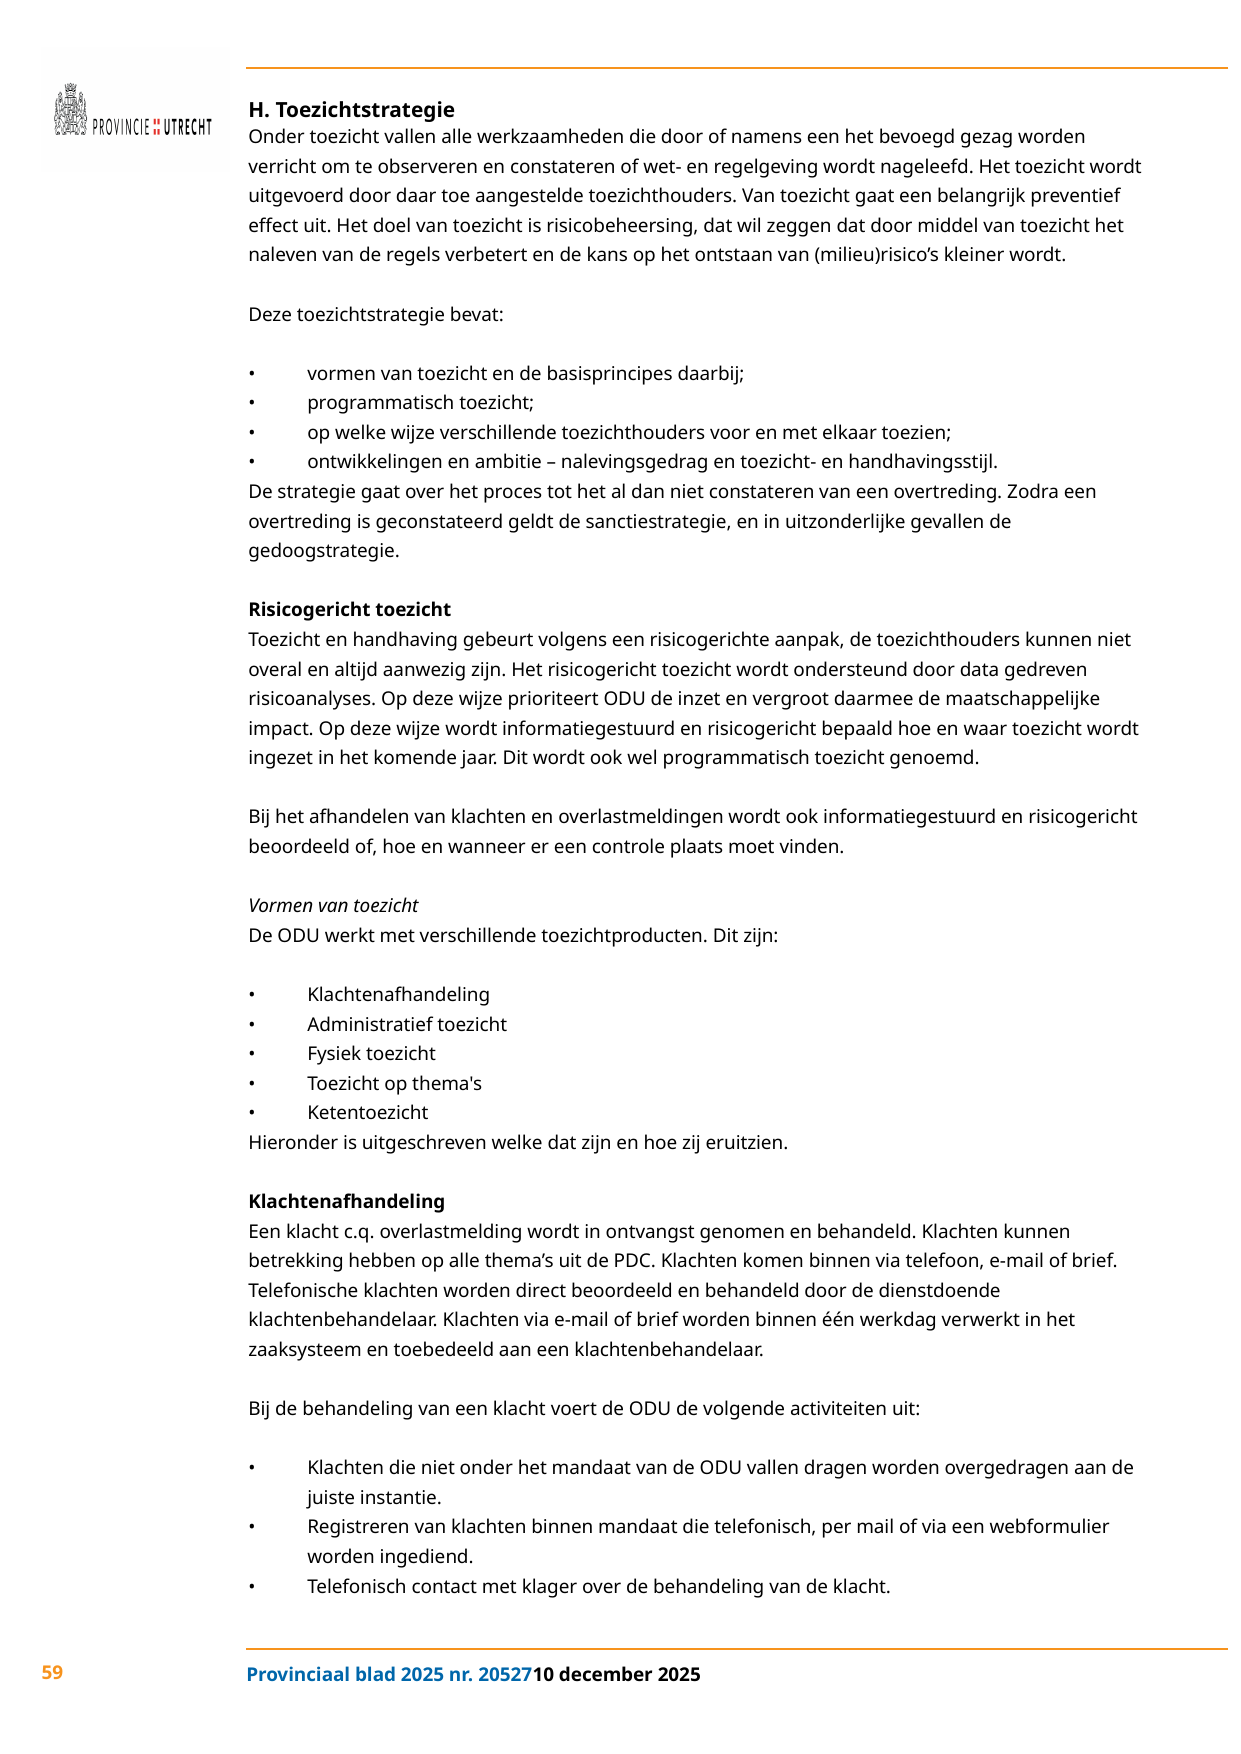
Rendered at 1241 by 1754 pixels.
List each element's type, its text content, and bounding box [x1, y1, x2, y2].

text Bij het afhandelen van klachten en overlastmeldingen wordt ook informatiegestuurd en risicogericht beoordeeld of, hoe en wanneer er een controle plaats moet vinden. [248, 804, 1152, 859]
list Toezicht op thema's [248, 1070, 1152, 1096]
text Klachtenafhandeling [248, 1188, 1152, 1214]
text De strategie gaat over het proces tot het al dan niet constateren van een overtreding. Zodra een overtreding is geconstateerd geldt de sanctiestrategie, en in uitzonderlijke gevallen de gedoogstrategie. [248, 478, 1152, 563]
text Bij de behandeling van een klacht voert de ODU de volgende activiteiten uit: [248, 1395, 1152, 1421]
text Vormen van toezicht [248, 892, 1152, 918]
list Klachtenafhandeling [248, 981, 1152, 1007]
list Administratief toezicht [248, 1011, 1152, 1037]
text Een klacht c.q. overlastmelding wordt in ontvangst genomen en behandeld. Klachten kunnen betrekking hebben op alle thema’s uit de PDC. Klachten komen binnen via telefoon, e-mail of brief. Telefonische klachten worden direct beoordeeld en behandeld door de dienstdoende klachtenbehandelaar. Klachten via e-mail of brief worden binnen één werkdag verwerkt in het zaaksysteem en toebedeeld aan een klachtenbehandelaar. [248, 1218, 1152, 1362]
list Telefonisch contact met klager over de behandeling van de klacht. [248, 1573, 1152, 1599]
list Ketentoezicht [248, 1099, 1152, 1125]
text Toezicht en handhaving gebeurt volgens een risicogerichte aanpak, de toezichthouders kunnen niet overal en altijd aanwezig zijn. Het risicogericht toezicht wordt ondersteund door data gedreven risicoanalyses. Op deze wijze prioriteert ODU de inzet en vergroot daarmee de maatschappelijke impact. Op deze wijze wordt informatiegestuurd en risicogericht bepaald hoe en waar toezicht wordt ingezet in het komende jaar. Dit wordt ook wel programmatisch toezicht genoemd. [248, 626, 1152, 770]
list programmatisch toezicht; [248, 389, 1152, 415]
list vormen van toezicht en de basisprincipes daarbij; [248, 360, 1152, 386]
text H. Toezichtstrategie [248, 95, 1152, 123]
text Hieronder is uitgeschreven welke dat zijn en hoe zij eruitzien. [248, 1129, 1152, 1155]
text Deze toezichtstrategie bevat: [248, 301, 1152, 327]
list Klachten die niet onder het mandaat van de ODU vallen dragen worden overgedragen aan de juiste instantie. [248, 1454, 1152, 1510]
list ontwikkelingen en ambitie – nalevingsgedrag en toezicht- en handhavingsstijl. [248, 449, 1152, 474]
text Onder toezicht vallen alle werkzaamheden die door of namens een het bevoegd gezag worden verricht om te observeren en constateren of wet- en regelgeving wordt nageleefd. Het toezicht wordt uitgevoerd door daar toe aangestelde toezichthouders. Van toezicht gaat een belangrijk preventief effect uit. Het doel van toezicht is risicobeheersing, dat wil zeggen dat door middel van toezicht het naleven van de regels verbetert en de kans op het ontstaan van (milieu)risico’s kleiner wordt. [248, 123, 1152, 267]
text De ODU werkt met verschillende toezichtproducten. Dit zijn: [248, 922, 1152, 948]
list Fysiek toezicht [248, 1040, 1152, 1066]
list Registreren van klachten binnen mandaat die telefonisch, per mail of via een webformulier worden ingediend. [248, 1514, 1152, 1569]
picture [41, 47, 231, 172]
text Risicogericht toezicht [248, 597, 1152, 622]
list op welke wijze verschillende toezichthouders voor en met elkaar toezien; [248, 419, 1152, 445]
